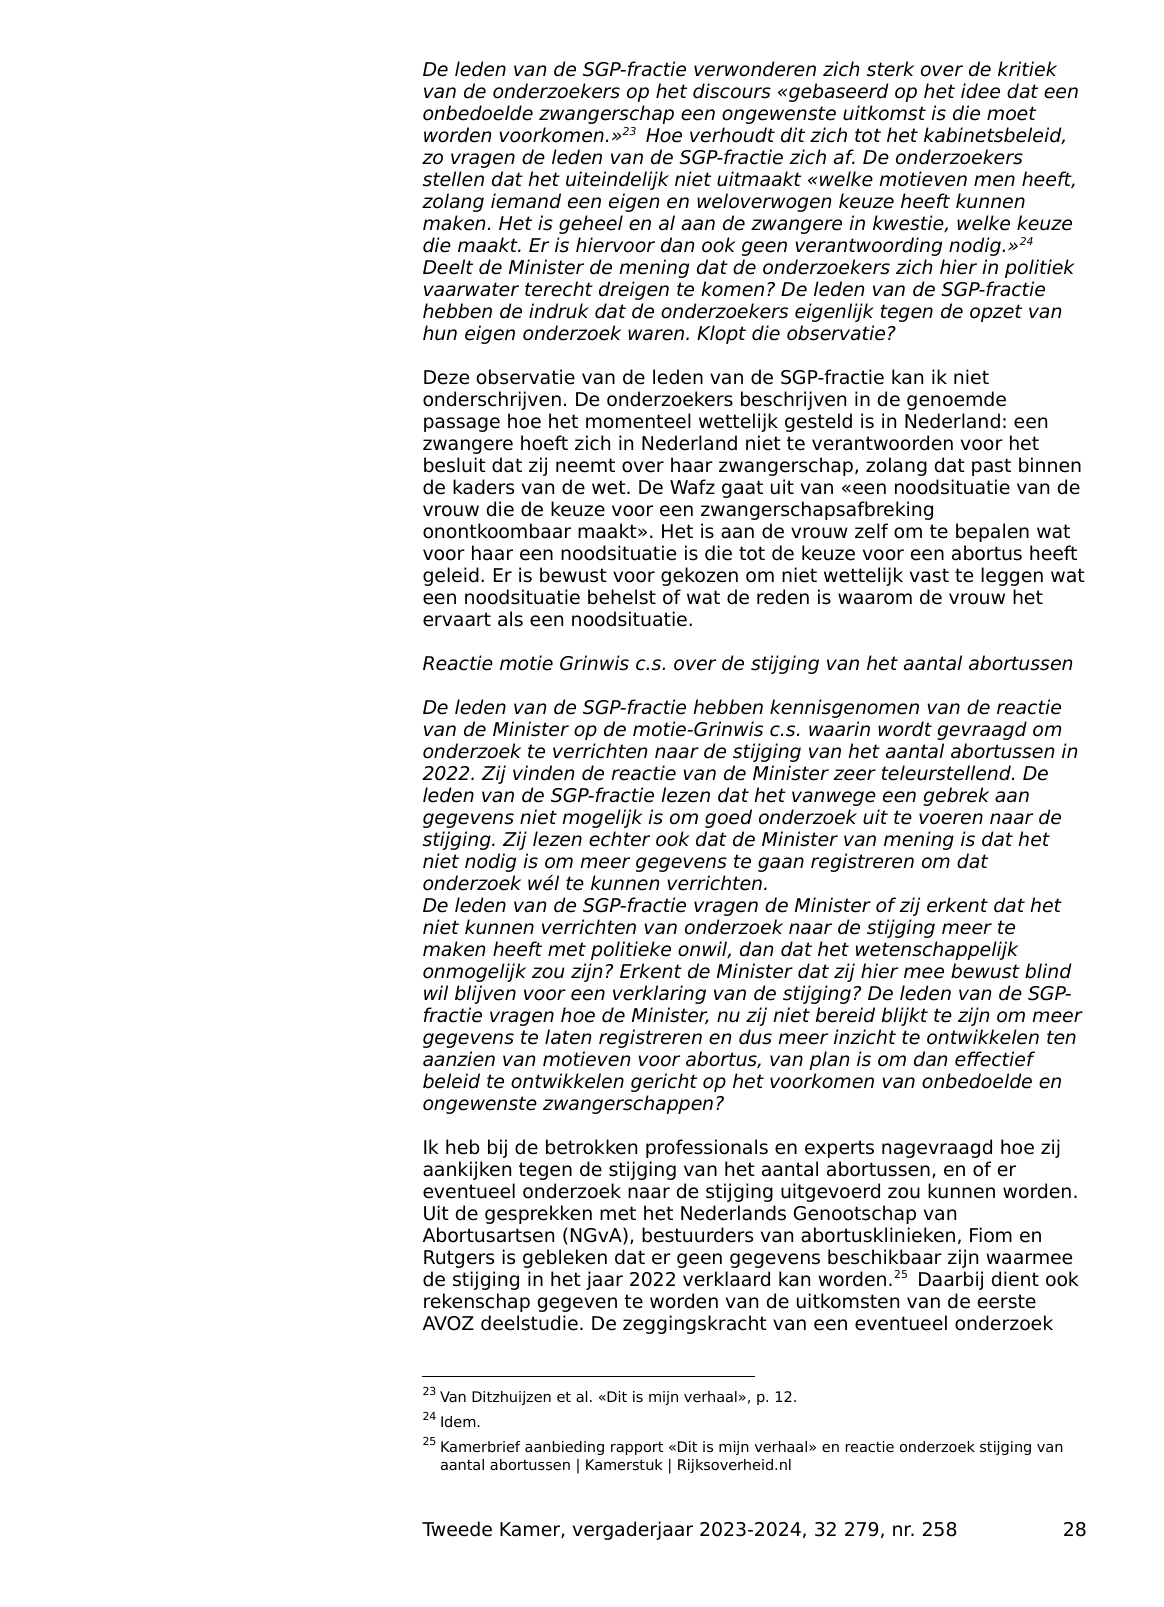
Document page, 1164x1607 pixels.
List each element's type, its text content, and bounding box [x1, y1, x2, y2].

text De leden van de SGP-fractie verwonderen zich sterk over de kritiek van de onderzoekers op het discours «gebaseerd op het idee dat een onbedoelde zwangerschap een ongewenste uitkomst is die moet worden voorkomen.» Hoe verhoudt dit zich tot het kabinetsbeleid, zo vragen de leden van de SGP-fractie zich af. De onderzoekers stellen dat het uiteindelijk niet uitmaakt «welke motieven men heeft, zolang iemand een eigen en weloverwogen keuze heeft kunnen maken. Het is geheel en al aan de zwangere in kwestie, welke keuze die maakt. Er is hiervoor dan ook geen verantwoording nodig.» Deelt de Minister de mening dat de onderzoekers zich hier in politiek vaarwater terecht dreigen te komen? De leden van de SGP-fractie hebben de indruk dat de onderzoekers eigenlijk tegen de opzet van hun eigen onderzoek waren. Klopt die observatie? [422, 59, 1087, 345]
text Kamerbrief aanbieding rapport «Dit is mijn verhaal» en reactie onderzoek stijging van aantal abortussen | Kamerstuk | Rijksoverheid.nl [422, 1435, 1087, 1474]
text De leden van de SGP-fractie vragen de Minister of zij erkent dat het niet kunnen verrichten van onderzoek naar de stijging meer te maken heeft met politieke onwil, dan dat het wetenschappelijk onmogelijk zou zijn? Erkent de Minister dat zij hier mee bewust blind wil blijven voor een verklaring van de stijging? De leden van de SGP-fractie vragen hoe de Minister, nu zij niet bereid blijkt te zijn om meer gegevens te laten registreren en dus meer inzicht te ontwikkelen ten aanzien van motieven voor abortus, van plan is om dan effectief beleid te ontwikkelen gericht op het voorkomen van onbedoelde en ongewenste zwangerschappen? [422, 895, 1087, 1115]
text Ik heb bij de betrokken professionals en experts nagevraagd hoe zij aankijken tegen de stijging van het aantal abortussen, en of er eventueel onderzoek naar de stijging uitgevoerd zou kunnen worden. Uit de gesprekken met het Nederlands Genootschap van Abortusartsen (NGvA), bestuurders van abortusklinieken, Fiom en Rutgers is gebleken dat er geen gegevens beschikbaar zijn waarmee de stijging in het jaar 2022 verklaard kan worden. Daarbij dient ook rekenschap gegeven te worden van de uitkomsten van de eerste AVOZ deelstudie. De zeggingskracht van een eventueel onderzoek [422, 1137, 1087, 1335]
subtitle Reactie motie Grinwis c.s. over de stijging van het aantal abortussen [422, 653, 1087, 675]
text Deze observatie van de leden van de SGP-fractie kan ik niet onderschrijven. De onderzoekers beschrijven in de genoemde passage hoe het momenteel wettelijk gesteld is in Nederland: een zwangere hoeft zich in Nederland niet te verantwoorden voor het besluit dat zij neemt over haar zwangerschap, zolang dat past binnen de kaders van de wet. De Wafz gaat uit van «een noodsituatie van de vrouw die de keuze voor een zwangerschapsafbreking onontkoombaar maakt». Het is aan de vrouw zelf om te bepalen wat voor haar een noodsituatie is die tot de keuze voor een abortus heeft geleid. Er is bewust voor gekozen om niet wettelijk vast te leggen wat een noodsituatie behelst of wat de reden is waarom de vrouw het ervaart als een noodsituatie. [422, 367, 1087, 631]
text Idem. [422, 1410, 1087, 1432]
text De leden van de SGP-fractie hebben kennisgenomen van de reactie van de Minister op de motie-Grinwis c.s. waarin wordt gevraagd om onderzoek te verrichten naar de stijging van het aantal abortussen in 2022. Zij vinden de reactie van de Minister zeer teleurstellend. De leden van de SGP-fractie lezen dat het vanwege een gebrek aan gegevens niet mogelijk is om goed onderzoek uit te voeren naar de stijging. Zij lezen echter ook dat de Minister van mening is dat het niet nodig is om meer gegevens te gaan registreren om dat onderzoek wél te kunnen verrichten. [422, 697, 1087, 895]
text Van Ditzhuijzen et al. «Dit is mijn verhaal», p. 12. [422, 1385, 1087, 1407]
